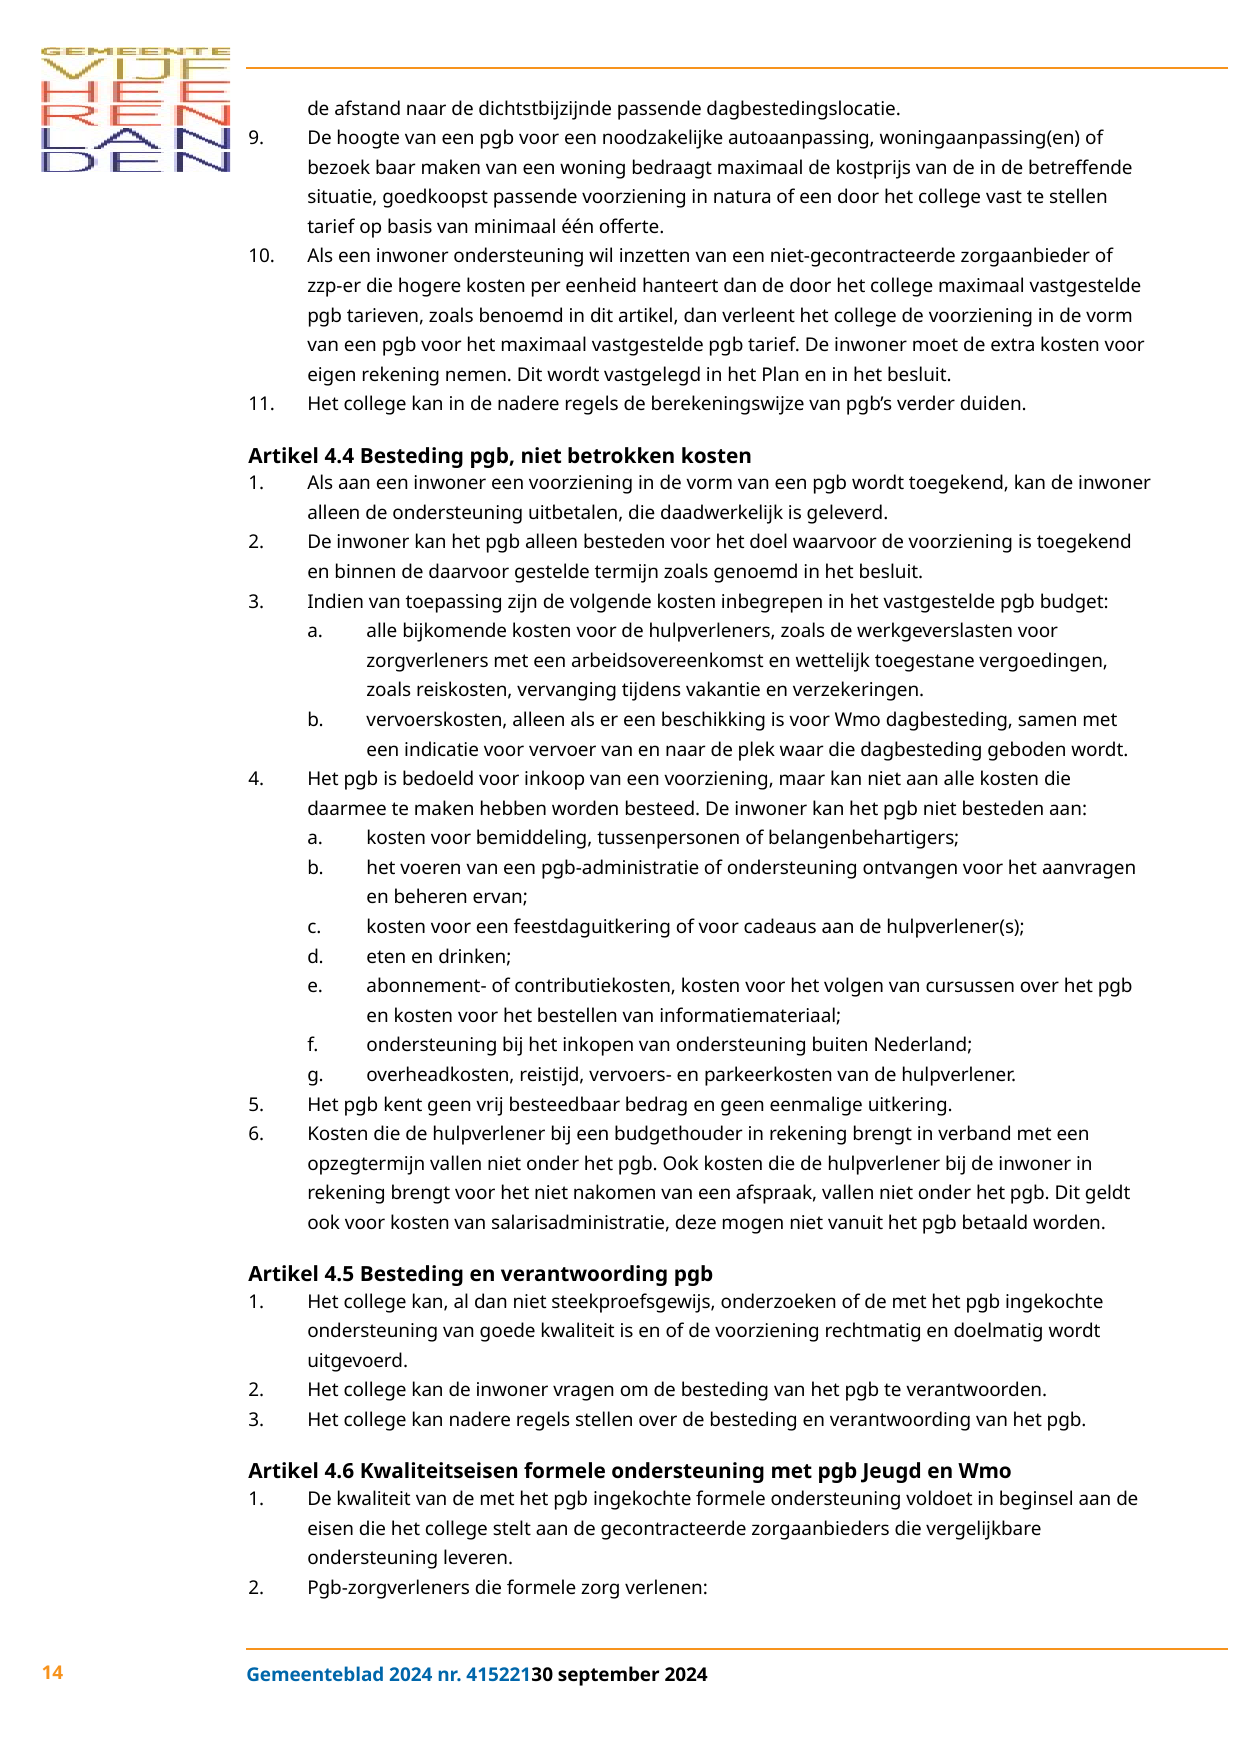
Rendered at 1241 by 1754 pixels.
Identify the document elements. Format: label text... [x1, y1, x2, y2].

list overheadkosten, reistijd, vervoers- en parkeerkosten van de hulpverlener. [307, 1061, 1152, 1087]
list vervoerskosten, alleen als er een beschikking is voor Wmo dagbesteding, samen met een indicatie voor vervoer van en naar de plek waar die dagbesteding geboden wordt. [307, 706, 1152, 761]
list Kosten die de hulpverlener bij een budgethouder in rekening brengt in verband met een opzegtermijn vallen niet onder het pgb. Ook kosten die de hulpverlener bij de inwoner in rekening brengt voor het niet nakomen van een afspraak, vallen niet onder het pgb. Dit geldt ook voor kosten van salarisadministratie, deze mogen niet vanuit het pgb betaald worden. [248, 1120, 1152, 1235]
list Het college kan nadere regels stellen over de besteding en verantwoording van het pgb. [248, 1406, 1152, 1432]
text Artikel 4.5 Besteding en verantwoording pgb [248, 1259, 1152, 1288]
list de afstand naar de dichtstbijzijnde passende dagbestedingslocatie. [248, 95, 1152, 121]
list Het college kan de inwoner vragen om de besteding van het pgb te verantwoorden. [248, 1377, 1152, 1402]
list kosten voor een feestdaguitkering of voor cadeaus aan de hulpverlener(s); [307, 913, 1152, 939]
list De hoogte van een pgb voor een noodzakelijke autoaanpassing, woningaanpassing(en) of bezoek baar maken van een woning bedraagt maximaal de kostprijs van de in de betreffende situatie, goedkoopst passende voorziening in natura of een door het college vast te stellen tarief op basis van minimaal één offerte. [248, 124, 1152, 239]
list Pgb-zorgverleners die formele zorg verlenen: [248, 1574, 1152, 1599]
text Artikel 4.4 Besteding pgb, niet betrokken kosten [248, 441, 1152, 469]
list Als aan een inwoner een voorziening in de vorm van een pgb wordt toegekend, kan de inwoner alleen de ondersteuning uitbetalen, die daadwerkelijk is geleverd. [248, 469, 1152, 525]
list het voeren van een pgb-administratie of ondersteuning ontvangen voor het aanvragen en beheren ervan; [307, 854, 1152, 909]
list ondersteuning bij het inkopen van ondersteuning buiten Nederland; [307, 1032, 1152, 1057]
list De kwaliteit van de met het pgb ingekochte formele ondersteuning voldoet in beginsel aan de eisen die het college stelt aan de gecontracteerde zorgaanbieders die vergelijkbare ondersteuning leveren. [248, 1485, 1152, 1570]
list Het pgb kent geen vrij besteedbaar bedrag en geen eenmalige uitkering. [248, 1091, 1152, 1116]
list abonnement- of contributiekosten, kosten voor het volgen van cursussen over het pgb en kosten voor het bestellen van informatiemateriaal; [307, 972, 1152, 1028]
list Het pgb is bedoeld voor inkoop van een voorziening, maar kan niet aan alle kosten die daarmee te maken hebben worden besteed. De inwoner kan het pgb niet besteden aan: [248, 765, 1152, 821]
text Artikel 4.6 Kwaliteitseisen formele ondersteuning met pgb Jeugd en Wmo [248, 1457, 1152, 1485]
list De inwoner kan het pgb alleen besteden voor het doel waarvoor de voorziening is toegekend en binnen de daarvoor gestelde termijn zoals genoemd in het besluit. [248, 529, 1152, 584]
list Als een inwoner ondersteuning wil inzetten van een niet-gecontracteerde zorgaanbieder of zzp-er die hogere kosten per eenheid hanteert dan de door het college maximaal vastgestelde pgb tarieven, zoals benoemd in dit artikel, dan verleent het college de voorziening in de vorm van een pgb voor het maximaal vastgestelde pgb tarief. De inwoner moet de extra kosten voor eigen rekening nemen. Dit wordt vastgelegd in het Plan en in het besluit. [248, 243, 1152, 387]
list kosten voor bemiddeling, tussenpersonen of belangenbehartigers; [307, 824, 1152, 850]
list Het college kan in de nadere regels de berekeningswijze van pgb’s verder duiden. [248, 391, 1152, 416]
picture [41, 47, 231, 172]
list Het college kan, al dan niet steekproefsgewijs, onderzoeken of de met het pgb ingekochte ondersteuning van goede kwaliteit is en of de voorziening rechtmatig en doelmatig wordt uitgevoerd. [248, 1288, 1152, 1373]
list alle bijkomende kosten voor de hulpverleners, zoals de werkgeverslasten voor zorgverleners met een arbeidsovereenkomst en wettelijk toegestane vergoedingen, zoals reiskosten, vervanging tijdens vakantie en verzekeringen. [307, 617, 1152, 702]
list eten en drinken; [307, 943, 1152, 968]
list Indien van toepassing zijn de volgende kosten inbegrepen in het vastgestelde pgb budget: [248, 588, 1152, 613]
